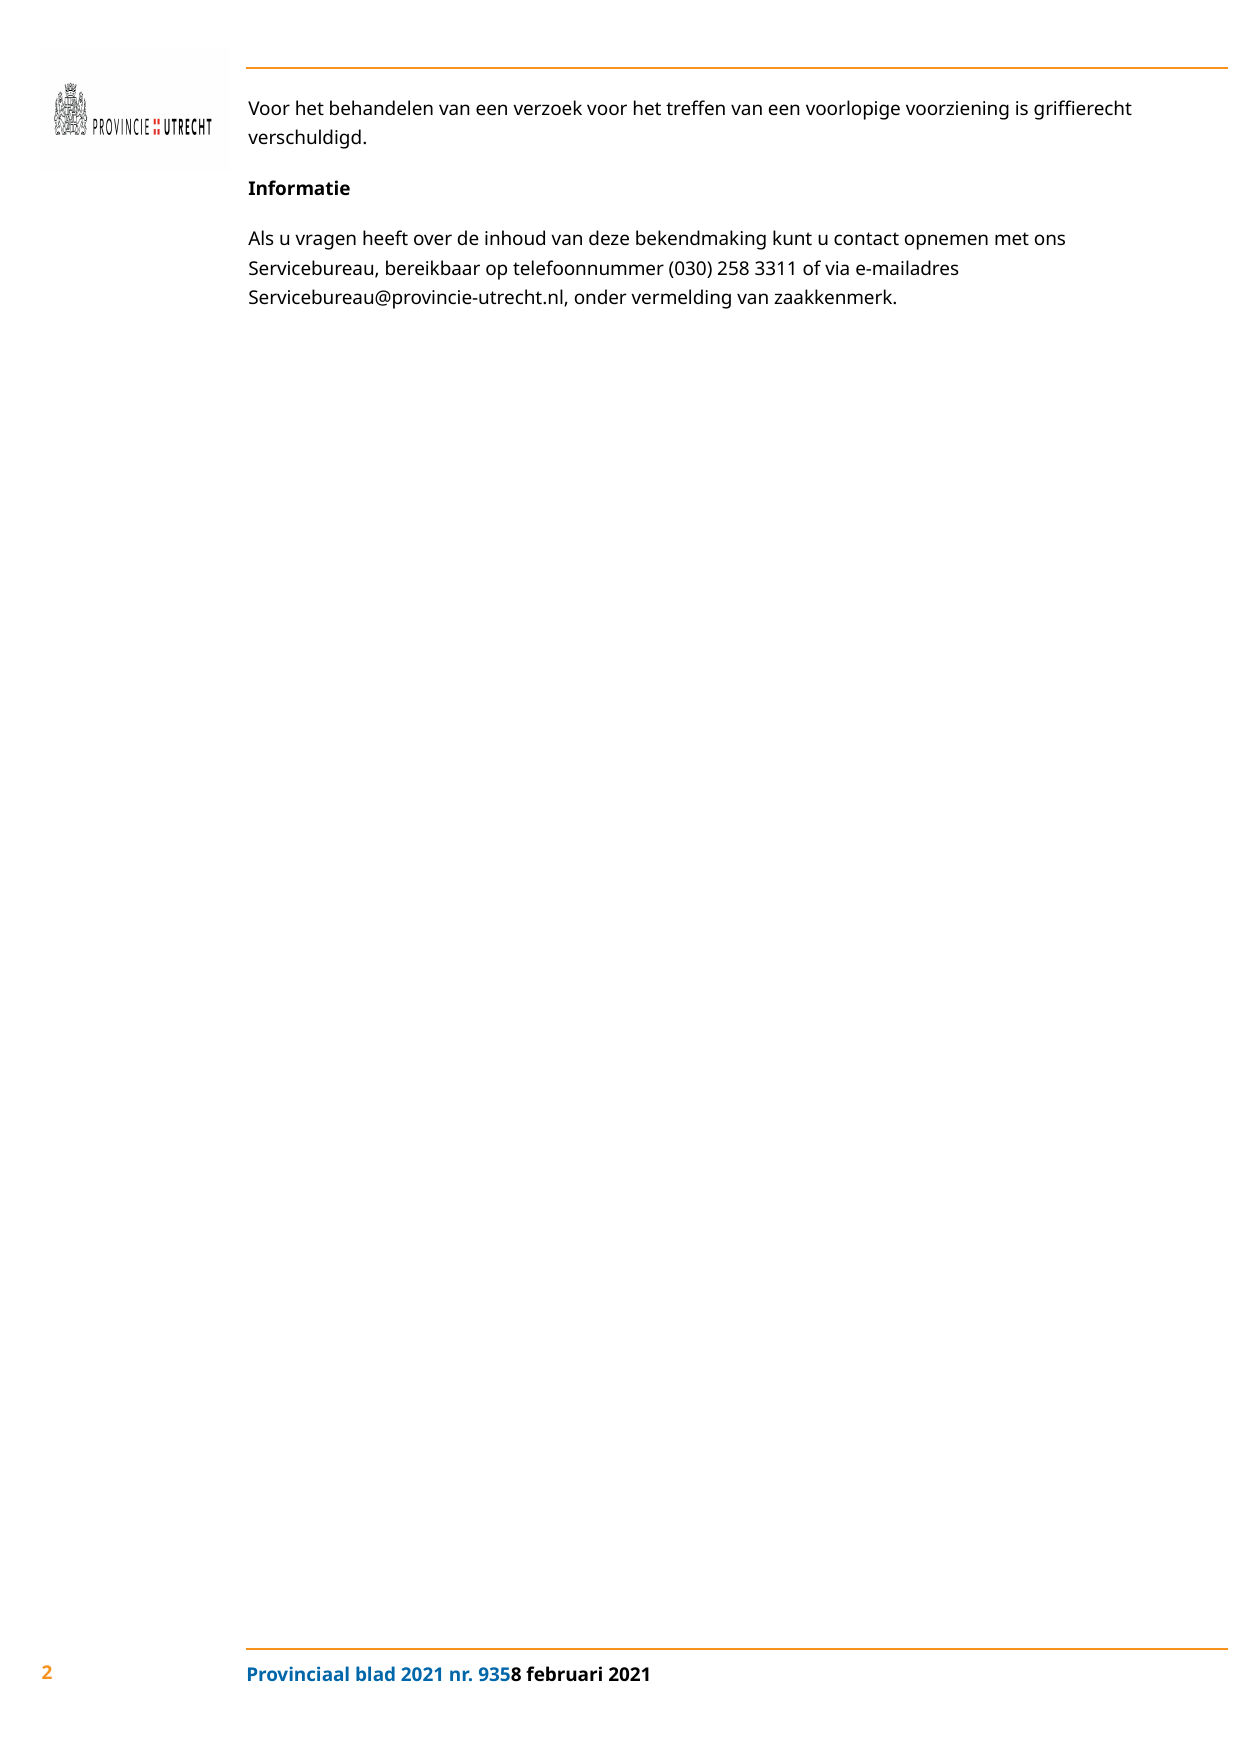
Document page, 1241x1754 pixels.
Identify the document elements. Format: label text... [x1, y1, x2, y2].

picture [41, 47, 231, 172]
text Als u vragen heeft over de inhoud van deze bekendmaking kunt u contact opnemen met ons Servicebureau, bereikbaar op telefoonnummer (030) 258 3311 of via e-mailadres Servicebureau@provincie-utrecht.nl, onder vermelding van zaakkenmerk. [248, 225, 1152, 310]
text Informatie [248, 175, 1152, 201]
text Voor het behandelen van een verzoek voor het treffen van een voorlopige voorziening is griffierecht verschuldigd. [248, 95, 1152, 150]
